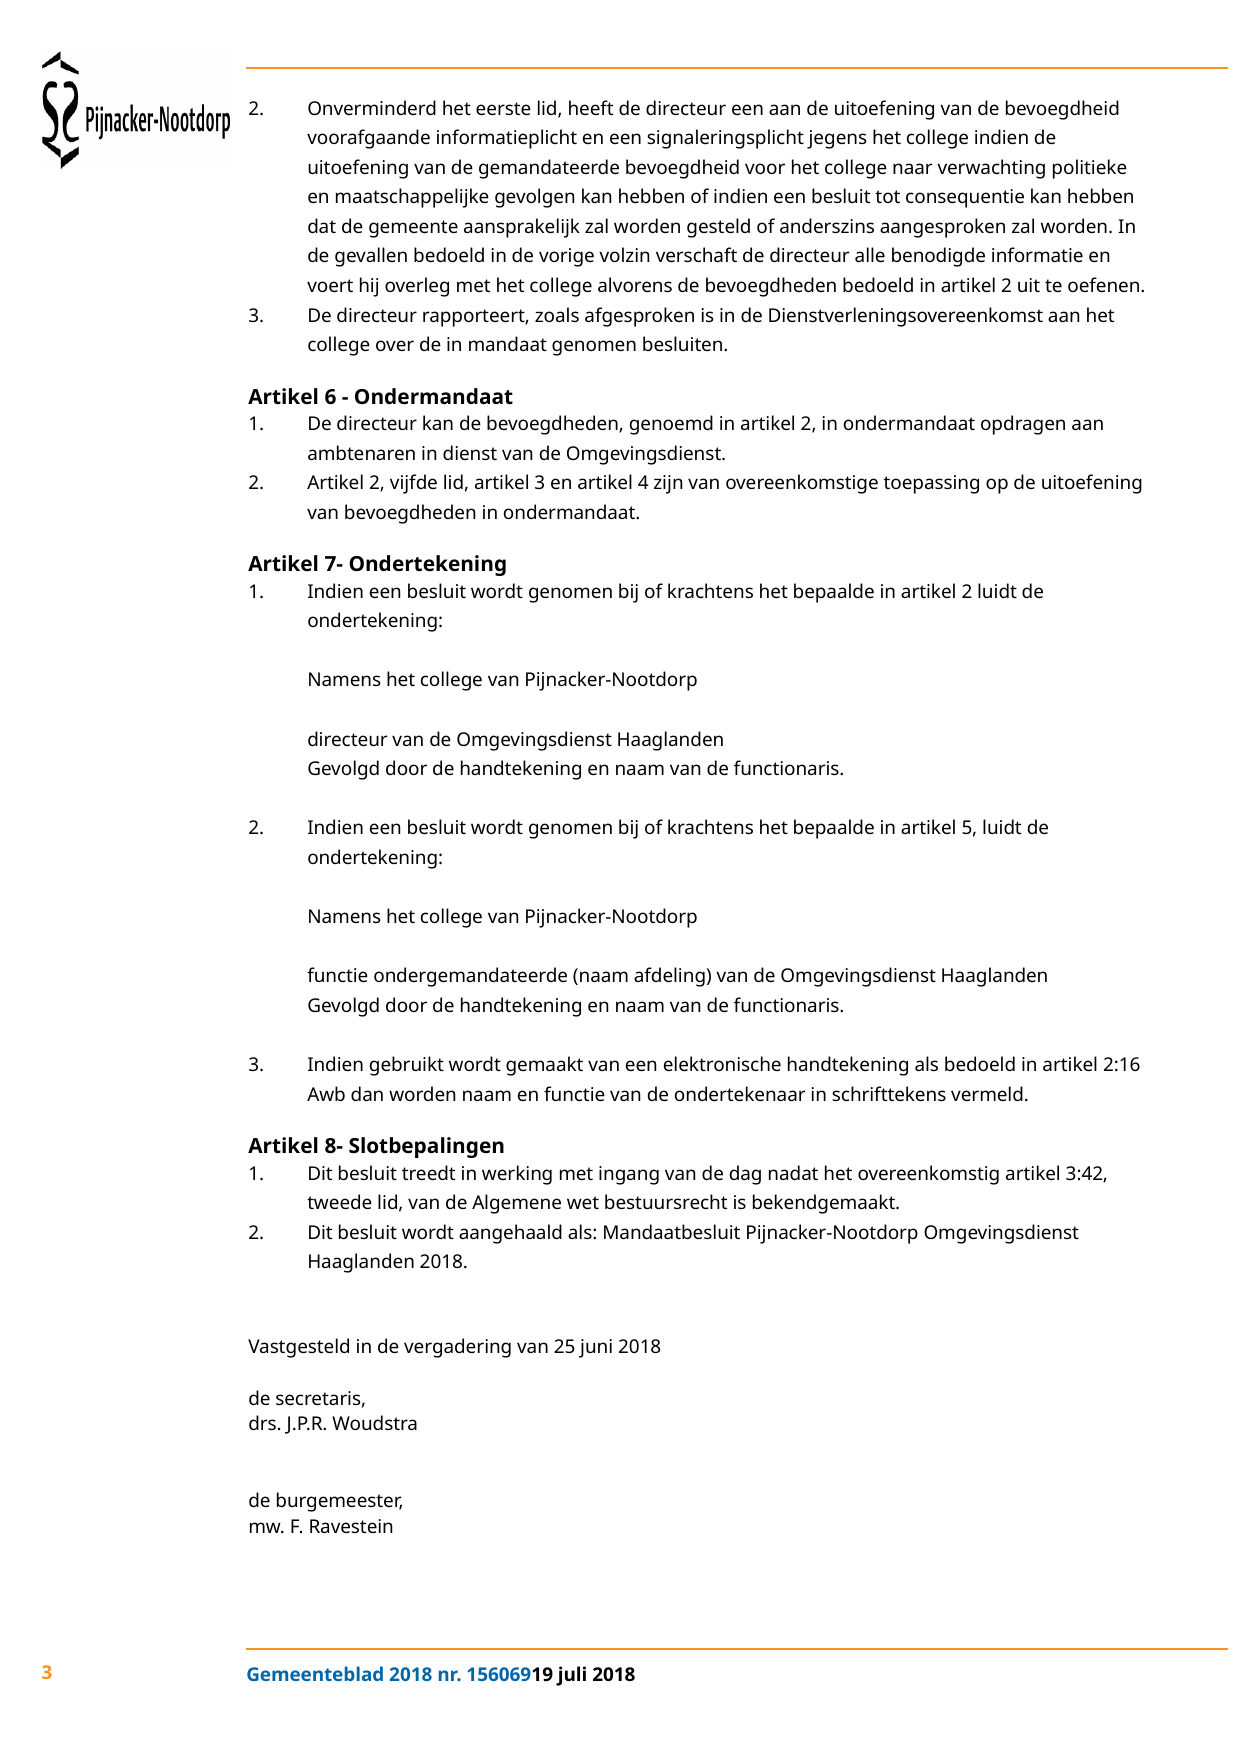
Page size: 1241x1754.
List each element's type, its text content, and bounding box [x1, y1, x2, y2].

list functie ondergemandateerde (naam afdeling) van de Omgevingsdienst Haaglanden [248, 962, 1152, 988]
text de burgemeester, [248, 1488, 1152, 1513]
text Artikel 7- Ondertekening [248, 549, 1152, 578]
list Gevolgd door de handtekening en naam van de functionaris. [248, 755, 1152, 781]
list Onverminderd het eerste lid, heeft de directeur een aan de uitoefening van de bevoegdheid voorafgaande informatieplicht en een signaleringsplicht jegens het college indien de uitoefening van de gemandateerde bevoegdheid voor het college naar verwachting politieke en maatschappelijke gevolgen kan hebben of indien een besluit tot consequentie kan hebben dat de gemeente aansprakelijk zal worden gesteld of anderszins aangesproken zal worden. In de gevallen bedoeld in de vorige volzin verschaft de directeur alle benodigde informatie en voert hij overleg met het college alvorens de bevoegdheden bedoeld in artikel 2 uit te oefenen. [248, 95, 1152, 298]
picture [41, 47, 231, 172]
list Namens het college van Pijnacker-Nootdorp [248, 667, 1152, 692]
list Namens het college van Pijnacker-Nootdorp [248, 903, 1152, 929]
list De directeur kan de bevoegdheden, genoemd in artikel 2, in ondermandaat opdragen aan ambtenaren in dienst van de Omgevingsdienst. [248, 410, 1152, 466]
text Artikel 6 - Ondermandaat [248, 382, 1152, 410]
text mw. F. Ravestein [248, 1513, 1152, 1539]
list Gevolgd door de handtekening en naam van de functionaris. [248, 992, 1152, 1018]
text drs. J.P.R. Woudstra [248, 1411, 1152, 1436]
list Artikel 2, vijfde lid, artikel 3 en artikel 4 zijn van overeenkomstige toepassing op de uitoefening van bevoegdheden in ondermandaat. [248, 469, 1152, 525]
list Indien een besluit wordt genomen bij of krachtens het bepaalde in artikel 5, luidt de ondertekening: [248, 814, 1152, 870]
list Dit besluit wordt aangehaald als: Mandaatbesluit Pijnacker-Nootdorp Omgevingsdienst Haaglanden 2018. [248, 1219, 1152, 1274]
list De directeur rapporteert, zoals afgesproken is in de Dienstverleningsovereenkomst aan het college over de in mandaat genomen besluiten. [248, 302, 1152, 357]
list Indien gebruikt wordt gemaakt van een elektronische handtekening als bedoeld in artikel 2:16 Awb dan worden naam en functie van de ondertekenaar in schrifttekens vermeld. [248, 1051, 1152, 1107]
text de secretaris, [248, 1385, 1152, 1411]
text Vastgesteld in de vergadering van 25 juni 2018 [248, 1333, 1152, 1359]
list directeur van de Omgevingsdienst Haaglanden [248, 726, 1152, 752]
list Indien een besluit wordt genomen bij of krachtens het bepaalde in artikel 2 luidt de ondertekening: [248, 578, 1152, 633]
text Artikel 8- Slotbepalingen [248, 1131, 1152, 1160]
list Dit besluit treedt in werking met ingang van de dag nadat het overeenkomstig artikel 3:42, tweede lid, van de Algemene wet bestuursrecht is bekendgemaakt. [248, 1160, 1152, 1215]
